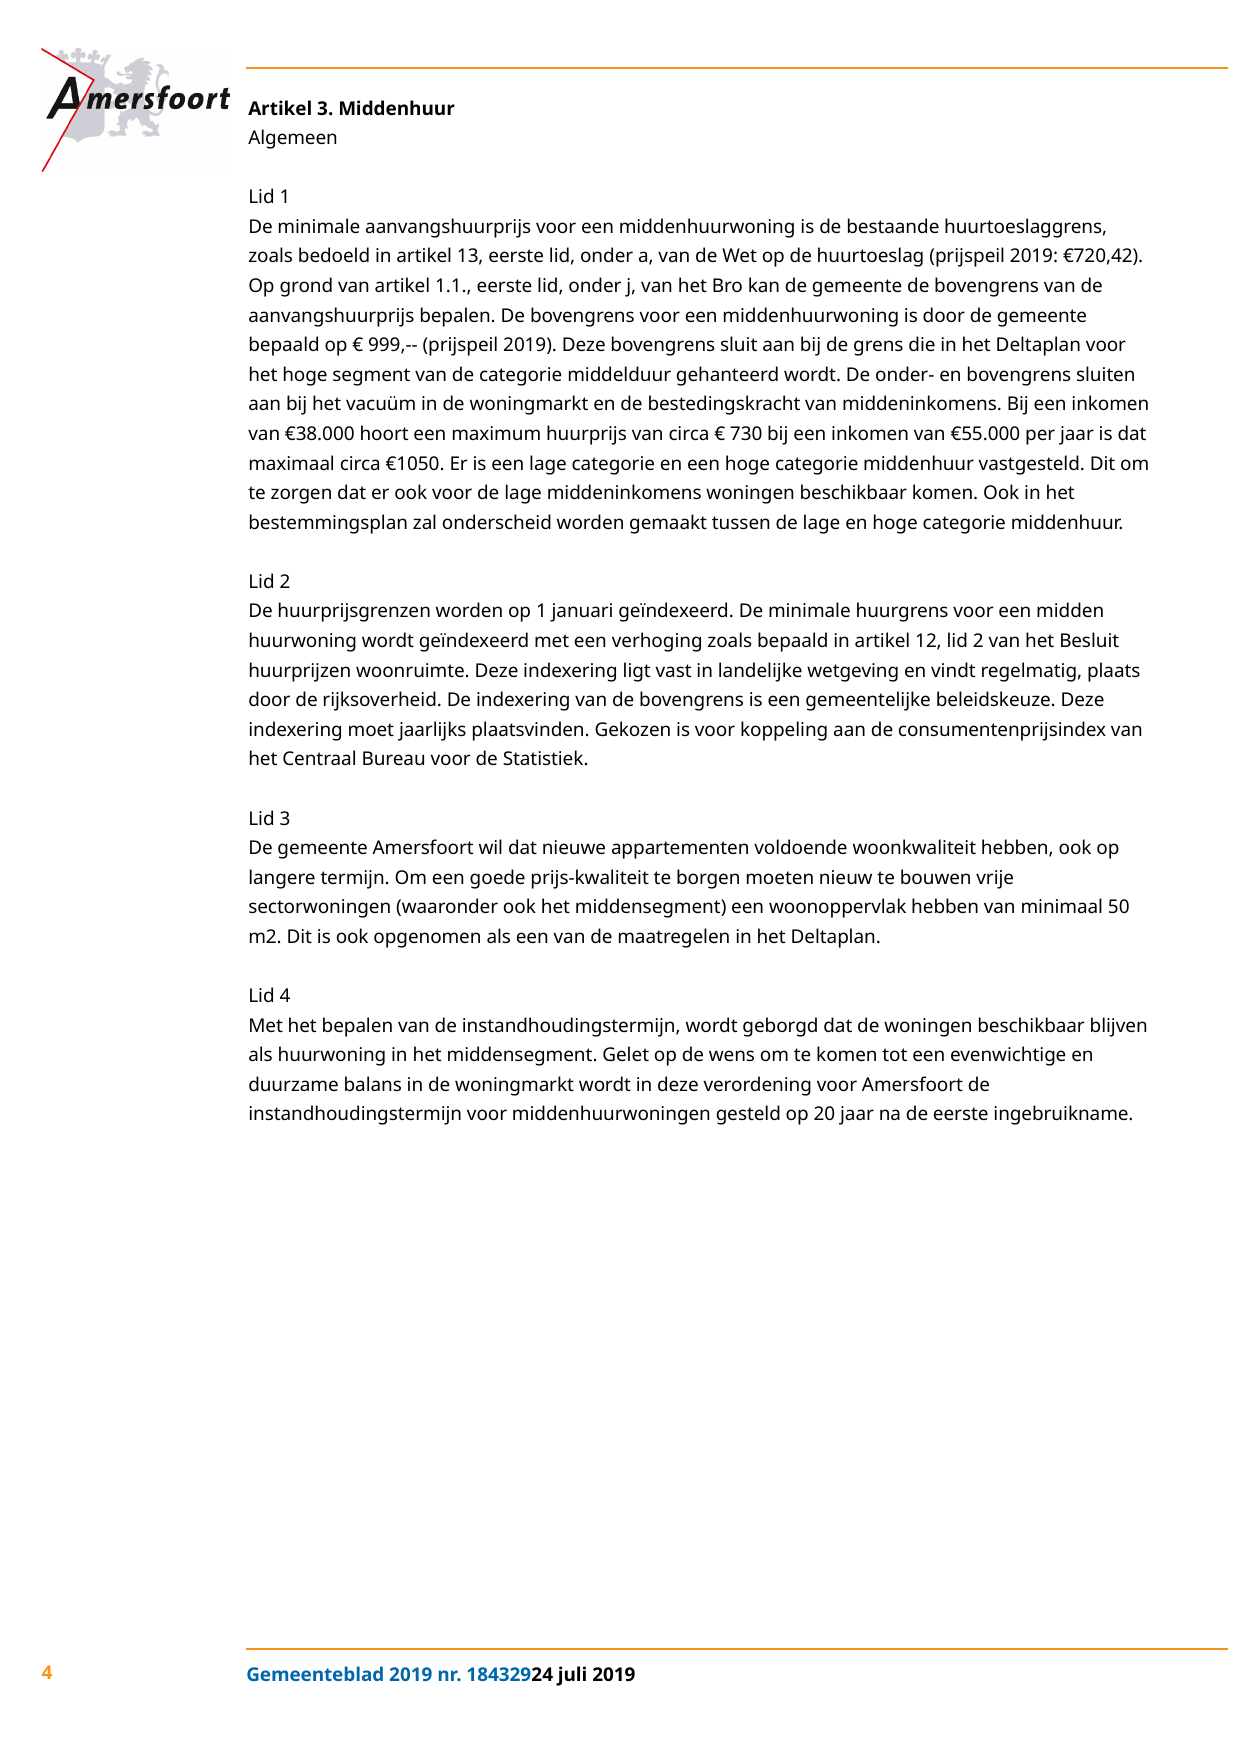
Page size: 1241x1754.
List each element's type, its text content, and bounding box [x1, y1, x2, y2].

text De minimale aanvangshuurprijs voor een middenhuurwoning is de bestaande huurtoeslaggrens, zoals bedoeld in artikel 13, eerste lid, onder a, van de Wet op de huurtoeslag (prijspeil 2019: €720,42). Op grond van artikel 1.1., eerste lid, onder j, van het Bro kan de gemeente de bovengrens van de aanvangshuurprijs bepalen. De bovengrens voor een middenhuurwoning is door de gemeente bepaald op € 999,-- (prijspeil 2019). Deze bovengrens sluit aan bij de grens die in het Deltaplan voor het hoge segment van de categorie middelduur gehanteerd wordt. De onder- en bovengrens sluiten aan bij het vacuüm in de woningmarkt en de bestedingskracht van middeninkomens. Bij een inkomen van €38.000 hoort een maximum huurprijs van circa € 730 bij een inkomen van €55.000 per jaar is dat maximaal circa €1050. Er is een lage categorie en een hoge categorie middenhuur vastgesteld. Dit om te zorgen dat er ook voor de lage middeninkomens woningen beschikbaar komen. Ook in het bestemmingsplan zal onderscheid worden gemaakt tussen de lage en hoge categorie middenhuur. [248, 213, 1152, 535]
text Artikel 3. Middenhuur [248, 95, 1152, 121]
text Lid 4 [248, 982, 1152, 1008]
text De gemeente Amersfoort wil dat nieuwe appartementen voldoende woonkwaliteit hebben, ook op langere termijn. Om een goede prijs-kwaliteit te borgen moeten nieuw te bouwen vrije sectorwoningen (waaronder ook het middensegment) een woonoppervlak hebben van minimaal 50 m2. Dit is ook opgenomen als een van de maatregelen in het Deltaplan. [248, 834, 1152, 949]
text Algemeen [248, 124, 1152, 150]
text Lid 1 [248, 183, 1152, 209]
text Lid 3 [248, 805, 1152, 831]
text De huurprijsgrenzen worden op 1 januari geïndexeerd. De minimale huurgrens voor een midden huurwoning wordt geïndexeerd met een verhoging zoals bepaald in artikel 12, lid 2 van het Besluit huurprijzen woonruimte. Deze indexering ligt vast in landelijke wetgeving en vindt regelmatig, plaats door de rijksoverheid. De indexering van de bovengrens is een gemeentelijke beleidskeuze. Deze indexering moet jaarlijks plaatsvinden. Gekozen is voor koppeling aan de consumentenprijsindex van het Centraal Bureau voor de Statistiek. [248, 598, 1152, 771]
text Lid 2 [248, 568, 1152, 594]
text Met het bepalen van de instandhoudingstermijn, wordt geborgd dat de woningen beschikbaar blijven als huurwoning in het middensegment. Gelet op de wens om te komen tot een evenwichtige en duurzame balans in de woningmarkt wordt in deze verordening voor Amersfoort de instandhoudingstermijn voor middenhuurwoningen gesteld op 20 jaar na de eerste ingebruikname. [248, 1012, 1152, 1126]
picture [41, 47, 231, 172]
